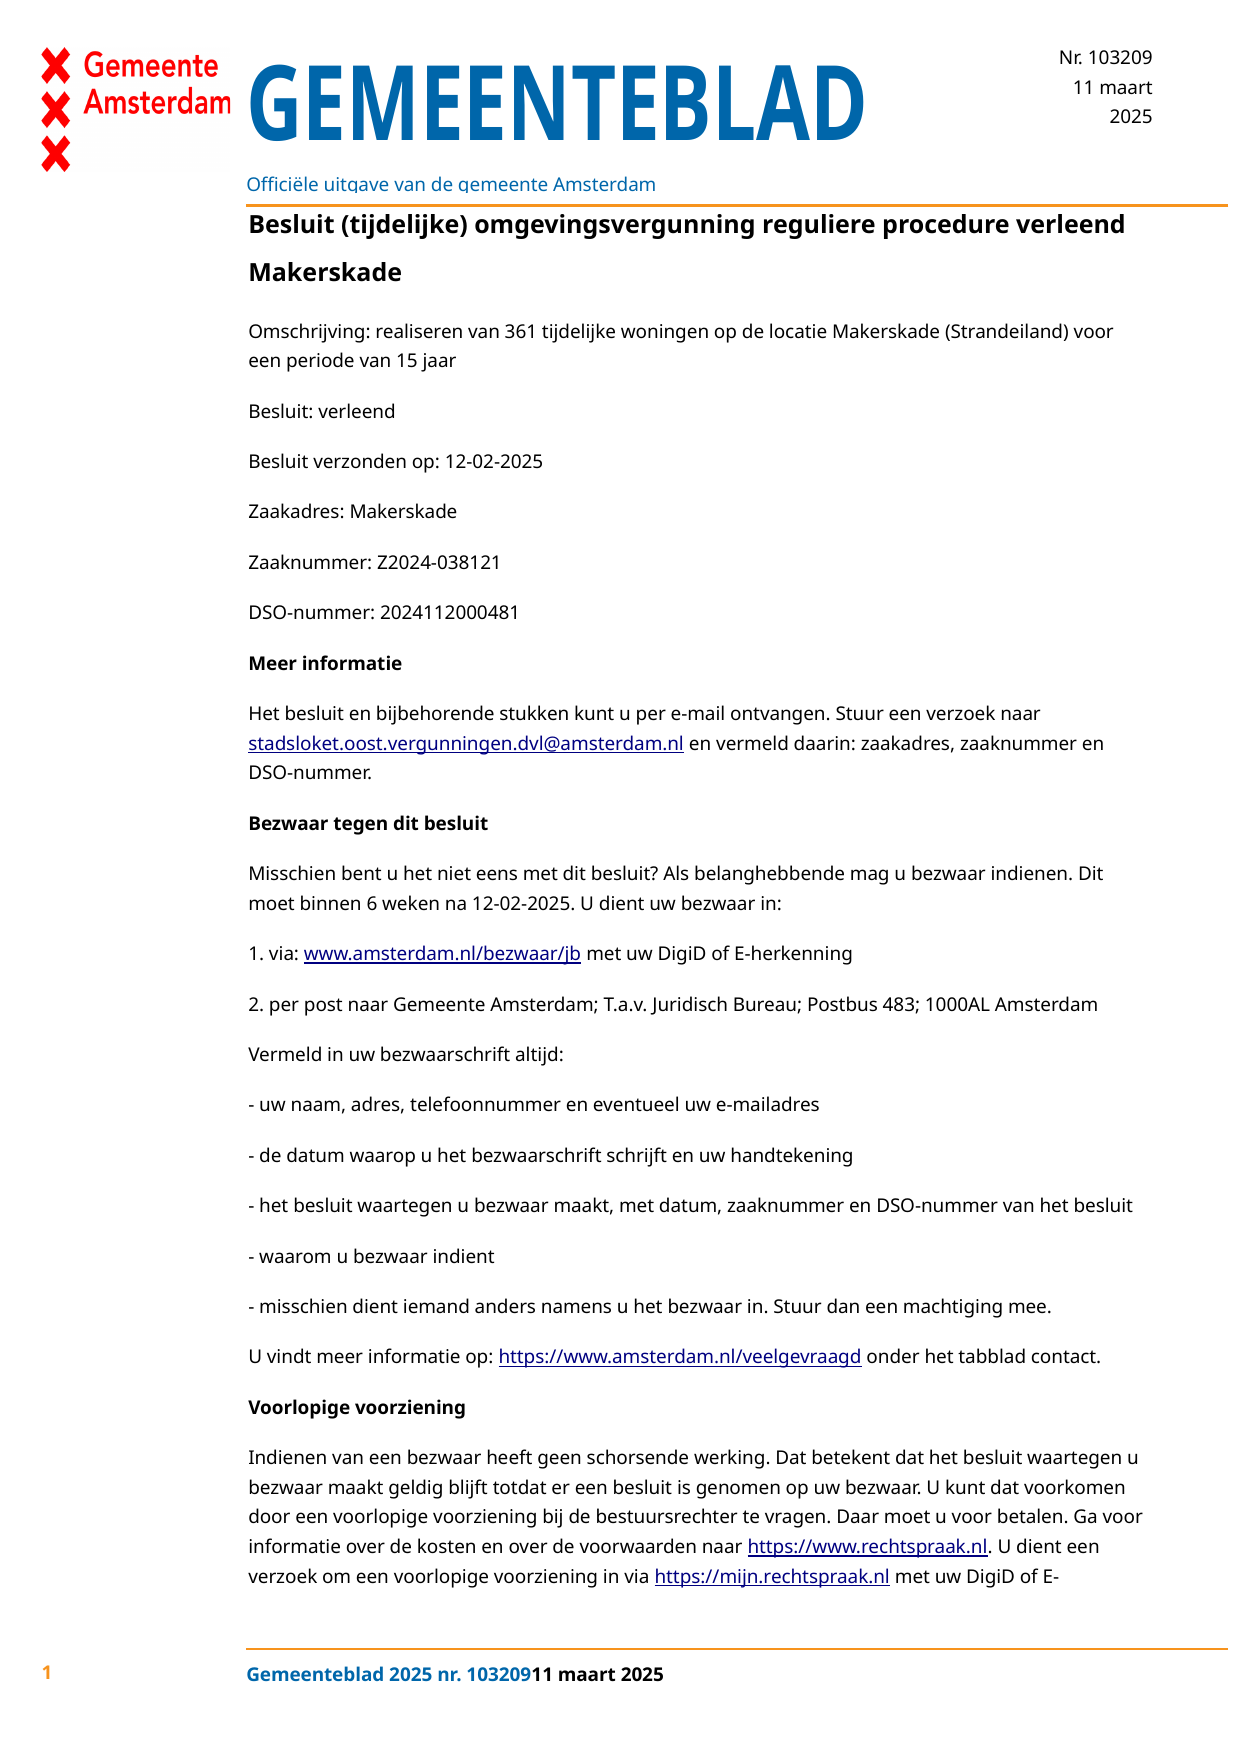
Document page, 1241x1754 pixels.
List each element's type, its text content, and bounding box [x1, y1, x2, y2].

picture [41, 47, 231, 172]
text - misschien dient iemand anders namens u het bezwaar in. Stuur dan een machtiging mee. [248, 1293, 1152, 1319]
text 1. via: www.amsterdam.nl/bezwaar/jb met uw DigiD of E-herkenning [248, 940, 1152, 966]
text - waarom u bezwaar indient [248, 1243, 1152, 1269]
text - de datum waarop u het bezwaarschrift schrijft en uw handtekening [248, 1142, 1152, 1168]
text Voorlopige voorziening [248, 1394, 1152, 1420]
text Zaaknummer: Z2024-038121 [248, 549, 1152, 575]
text Zaakadres: Makerskade [248, 499, 1152, 524]
text Besluit: verleend [248, 398, 1152, 424]
text Besluit verzonden op: 12-02-2025 [248, 448, 1152, 474]
text Vermeld in uw bezwaarschrift altijd: [248, 1041, 1152, 1067]
text - het besluit waartegen u bezwaar maakt, met datum, zaaknummer en DSO-nummer van het besluit [248, 1192, 1152, 1218]
text DSO-nummer: 2024112000481 [248, 599, 1152, 625]
text Bezwaar tegen dit besluit [248, 810, 1152, 836]
text U vindt meer informatie op: https://www.amsterdam.nl/veelgevraagd onder het tabblad contact. [248, 1344, 1152, 1369]
text Indienen van een bezwaar heeft geen schorsende werking. Dat betekent dat het besluit waartegen u bezwaar maakt geldig blijft totdat er een besluit is genomen op uw bezwaar. U kunt dat voorkomen door een voorlopige voorziening bij de bestuursrechter te vragen. Daar moet u voor betalen. Ga voor informatie over de kosten en over de voorwaarden naar https://www.rechtspraak.nl. U dient een verzoek om een voorlopige voorziening in via https://mijn.rechtspraak.nl met uw DigiD of E- [248, 1444, 1152, 1589]
text Misschien bent u het niet eens met dit besluit? Als belanghebbende mag u bezwaar indienen. Dit moet binnen 6 weken na 12-02-2025. U dient uw bezwaar in: [248, 860, 1152, 916]
text Besluit (tijdelijke) omgevingsvergunning reguliere procedure verleend Makerskade [248, 207, 1152, 288]
text 2. per post naar Gemeente Amsterdam; T.a.v. Juridisch Bureau; Postbus 483; 1000AL Amsterdam [248, 991, 1152, 1017]
text Het besluit en bijbehorende stukken kunt u per e-mail ontvangen. Stuur een verzoek naar stadsloket.oost.vergunningen.dvl@amsterdam.nl en vermeld daarin: zaakadres, zaaknummer en DSO-nummer. [248, 700, 1152, 785]
text - uw naam, adres, telefoonnummer en eventueel uw e-mailadres [248, 1092, 1152, 1117]
text Meer informatie [248, 650, 1152, 676]
text Omschrijving: realiseren van 361 tijdelijke woningen op de locatie Makerskade (Strandeiland) voor een periode van 15 jaar [248, 318, 1152, 373]
